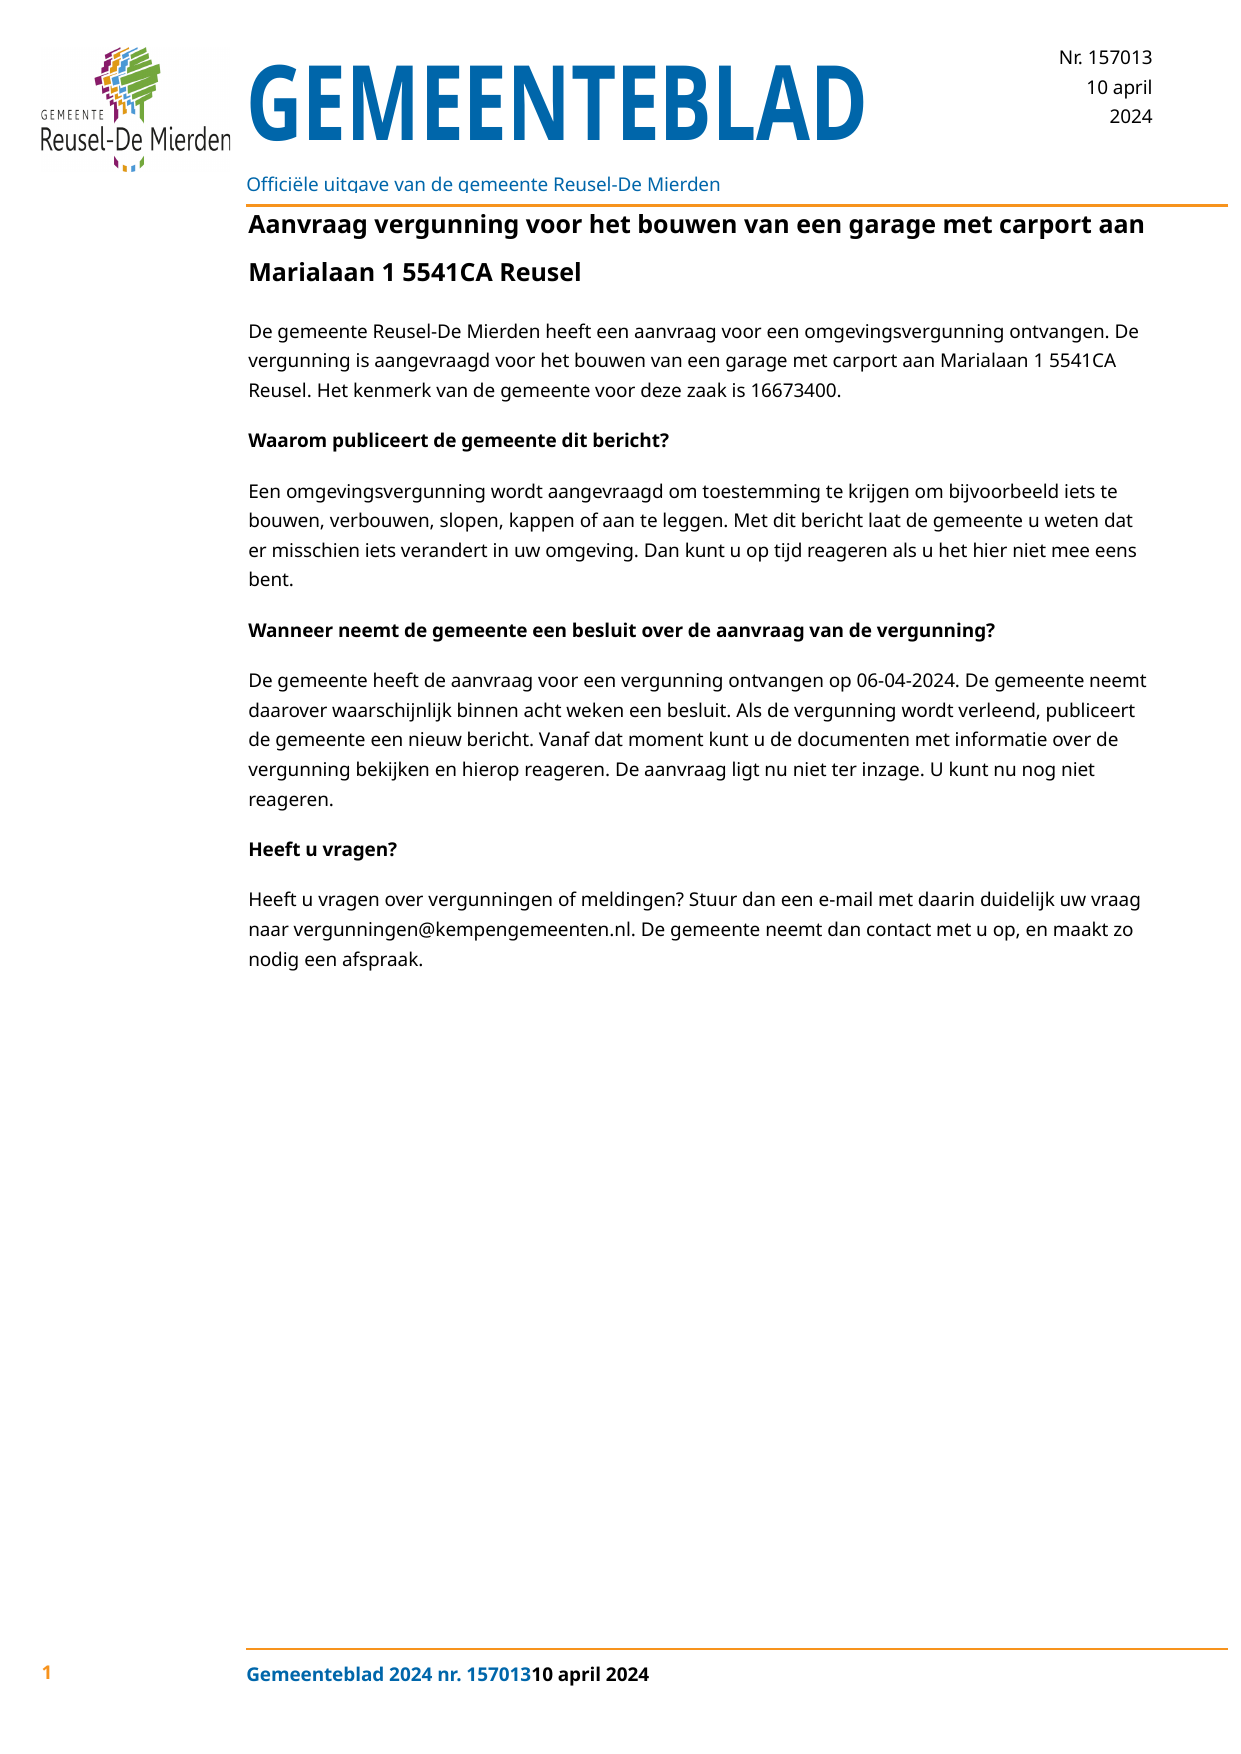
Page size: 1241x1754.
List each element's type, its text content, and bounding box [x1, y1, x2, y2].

text Een omgevingsvergunning wordt aangevraagd om toestemming te krijgen om bijvoorbeeld iets te bouwen, verbouwen, slopen, kappen of aan te leggen. Met dit bericht laat de gemeente u weten dat er misschien iets verandert in uw omgeving. Dan kunt u op tijd reageren als u het hier niet mee eens bent. [248, 478, 1152, 592]
text Heeft u vragen over vergunningen of meldingen? Stuur dan een e-mail met daarin duidelijk uw vraag naar vergunningen@kempengemeenten.nl. De gemeente neemt dan contact met u op, en maakt zo nodig een afspraak. [248, 887, 1152, 972]
text De gemeente Reusel-De Mierden heeft een aanvraag voor een omgevingsvergunning ontvangen. De vergunning is aangevraagd voor het bouwen van een garage met carport aan Marialaan 1 5541CA Reusel. Het kenmerk van de gemeente voor deze zaak is 16673400. [248, 318, 1152, 403]
text Wanneer neemt de gemeente een besluit over de aanvraag van de vergunning? [248, 617, 1152, 643]
picture [41, 47, 231, 172]
text Aanvraag vergunning voor het bouwen van een garage met carport aan Marialaan 1 5541CA Reusel [248, 207, 1152, 288]
text Waarom publiceert de gemeente dit bericht? [248, 427, 1152, 453]
text Heeft u vragen? [248, 836, 1152, 862]
text De gemeente heeft de aanvraag voor een vergunning ontvangen op 06-04-2024. De gemeente neemt daarover waarschijnlijk binnen acht weken een besluit. Als de vergunning wordt verleend, publiceert de gemeente een nieuw bericht. Vanaf dat moment kunt u de documenten met informatie over de vergunning bekijken en hierop reageren. De aanvraag ligt nu niet ter inzage. U kunt nu nog niet reageren. [248, 667, 1152, 812]
